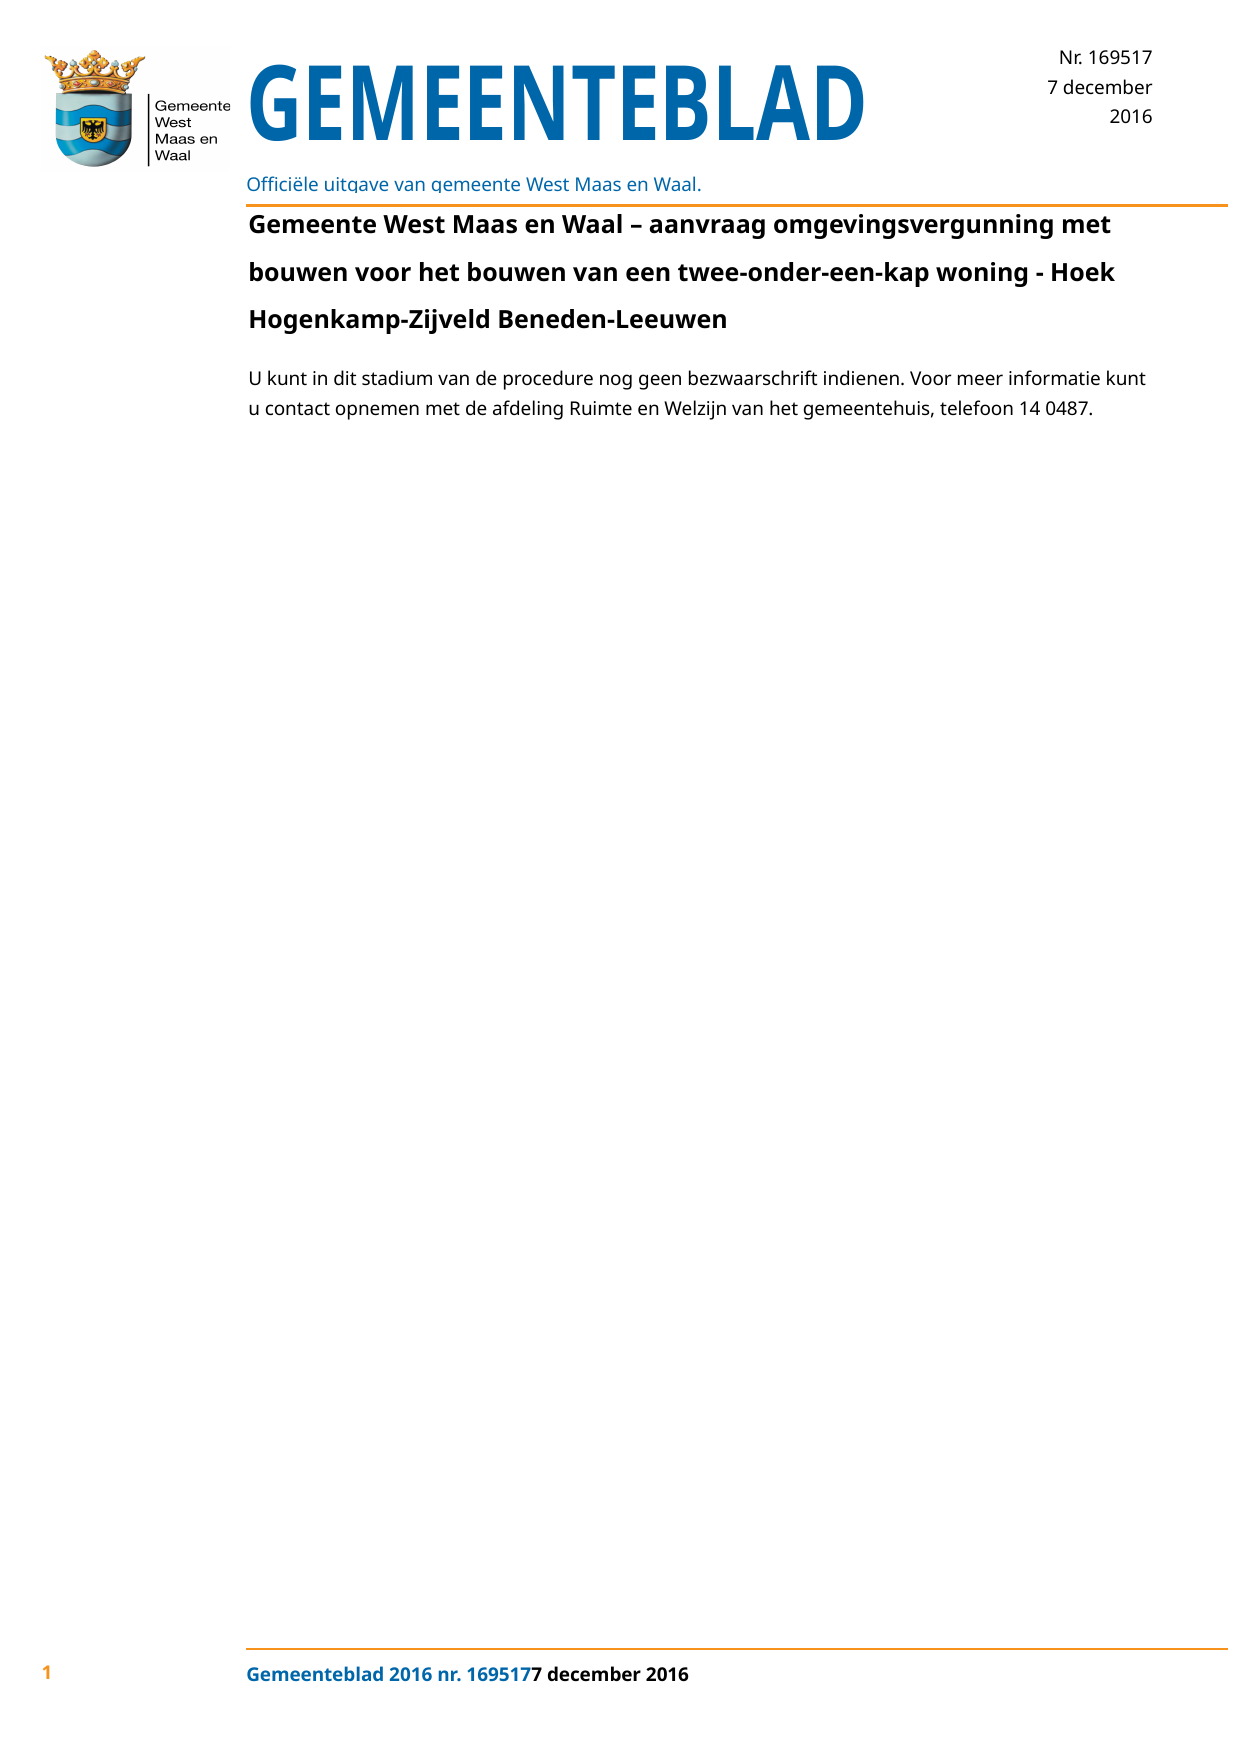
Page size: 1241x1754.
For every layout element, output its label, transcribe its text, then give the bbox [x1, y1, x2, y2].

text Gemeente West Maas en Waal – aanvraag omgevingsvergunning met bouwen voor het bouwen van een twee-onder-een-kap woning - Hoek Hogenkamp-Zijveld Beneden-Leeuwen [248, 207, 1152, 336]
picture [41, 47, 231, 172]
text U kunt in dit stadium van de procedure nog geen bezwaarschrift indienen. Voor meer informatie kunt u contact opnemen met de afdeling Ruimte en Welzijn van het gemeentehuis, telefoon 14 0487. [248, 366, 1152, 421]
